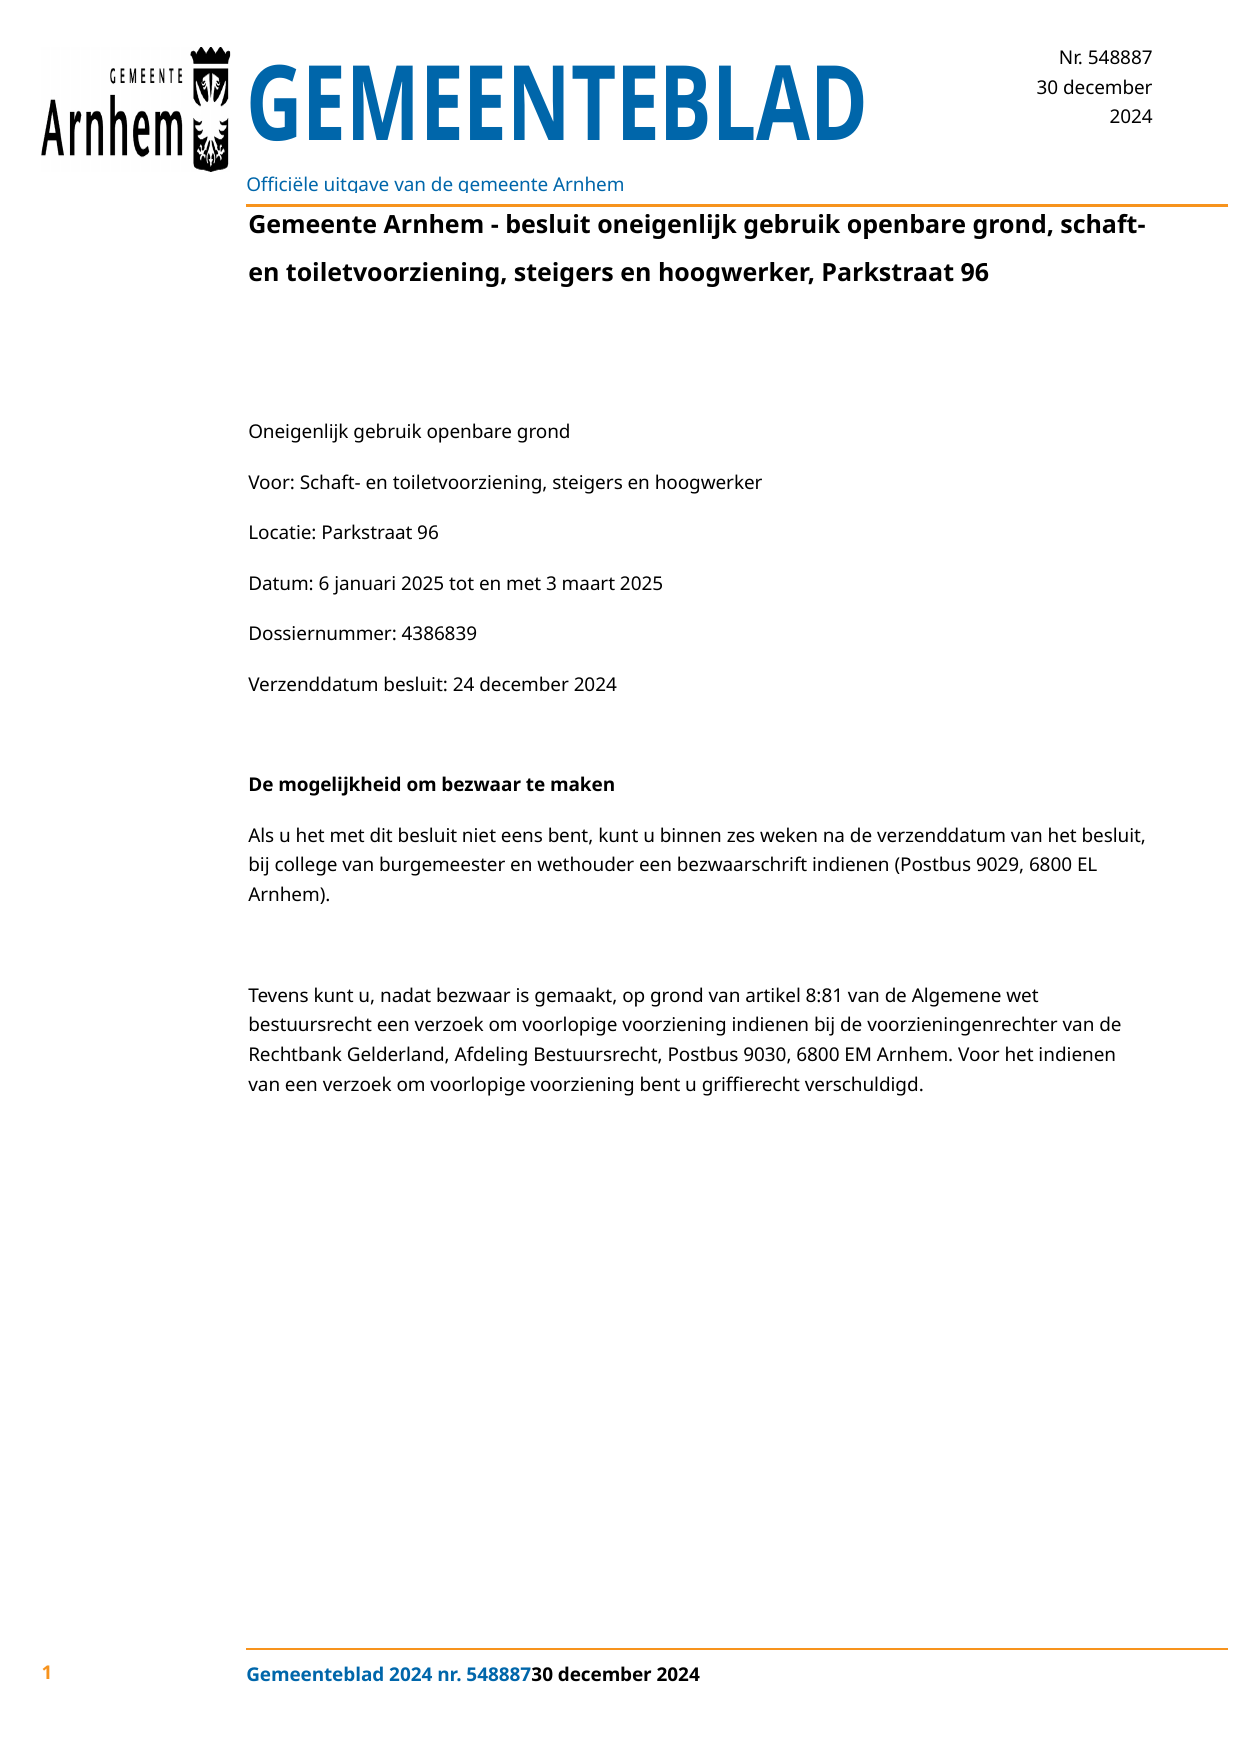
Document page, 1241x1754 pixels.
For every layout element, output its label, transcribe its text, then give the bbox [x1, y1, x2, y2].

text Verzenddatum besluit: 24 december 2024 [248, 671, 1152, 697]
text Als u het met dit besluit niet eens bent, kunt u binnen zes weken na de verzenddatum van het besluit, bij college van burgemeester en wethouder een bezwaarschrift indienen (Postbus 9029, 6800 EL Arnhem). [248, 822, 1152, 907]
text Oneigenlijk gebruik openbare grond [248, 419, 1152, 444]
picture [41, 47, 231, 172]
text De mogelijkheid om bezwaar te maken [248, 772, 1152, 797]
text Locatie: Parkstraat 96 [248, 519, 1152, 545]
text Tevens kunt u, nadat bezwaar is gemaakt, op grond van artikel 8:81 van de Algemene wet bestuursrecht een verzoek om voorlopige voorziening indienen bij de voorzieningenrechter van de Rechtbank Gelderland, Afdeling Bestuursrecht, Postbus 9030, 6800 EM Arnhem. Voor het indienen van een verzoek om voorlopige voorziening bent u griffierecht verschuldigd. [248, 982, 1152, 1097]
text Dossiernummer: 4386839 [248, 620, 1152, 646]
text Datum: 6 januari 2025 tot en met 3 maart 2025 [248, 570, 1152, 596]
text Voor: Schaft- en toiletvoorziening, steigers en hoogwerker [248, 469, 1152, 495]
text Gemeente Arnhem - besluit oneigenlijk gebruik openbare grond, schaft- en toiletvoorziening, steigers en hoogwerker, Parkstraat 96 [248, 207, 1152, 288]
